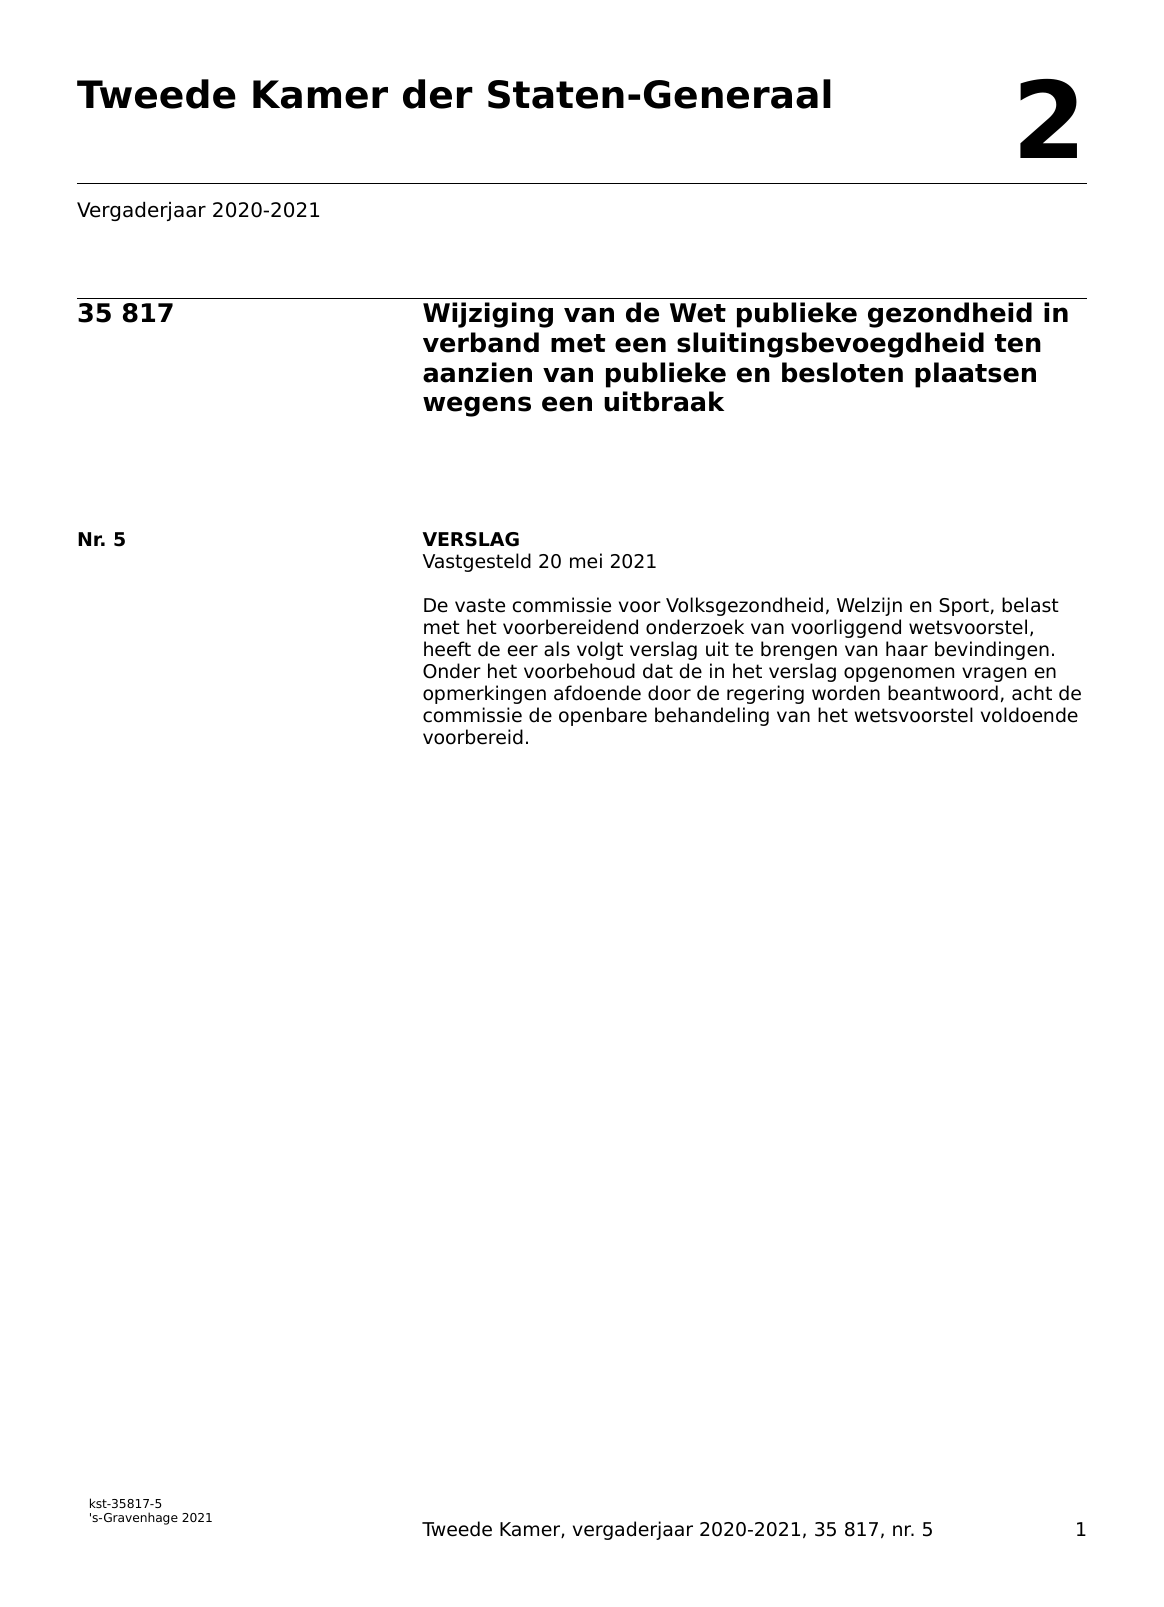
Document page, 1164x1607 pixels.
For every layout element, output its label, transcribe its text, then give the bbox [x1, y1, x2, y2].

text Vastgesteld 20 mei 2021 [422, 551, 1087, 573]
subtitle 35 817 Wijziging van de Wet publieke gezondheid in verband met een sluitingsbevoegdheid ten aanzien van publieke en besloten plaatsen wegens een uitbraak [77, 299, 1087, 418]
table_cell Vergaderjaar 2020-2021 [77, 184, 1087, 298]
table_header 2 [886, 59, 1087, 183]
text kst-35817-5 [88, 1497, 323, 1511]
subtitle Nr. 5 VERSLAG [77, 529, 1087, 551]
table_header Tweede Kamer der Staten-Generaal [77, 59, 886, 183]
text 's-Gravenhage 2021 [88, 1511, 323, 1525]
text De vaste commissie voor Volksgezondheid, Welzijn en Sport, belast met het voorbereidend onderzoek van voorliggend wetsvoorstel, heeft de eer als volgt verslag uit te brengen van haar bevindingen. Onder het voorbehoud dat de in het verslag opgenomen vragen en opmerkingen afdoende door de regering worden beantwoord, acht de commissie de openbare behandeling van het wetsvoorstel voldoende voorbereid. [422, 595, 1087, 749]
